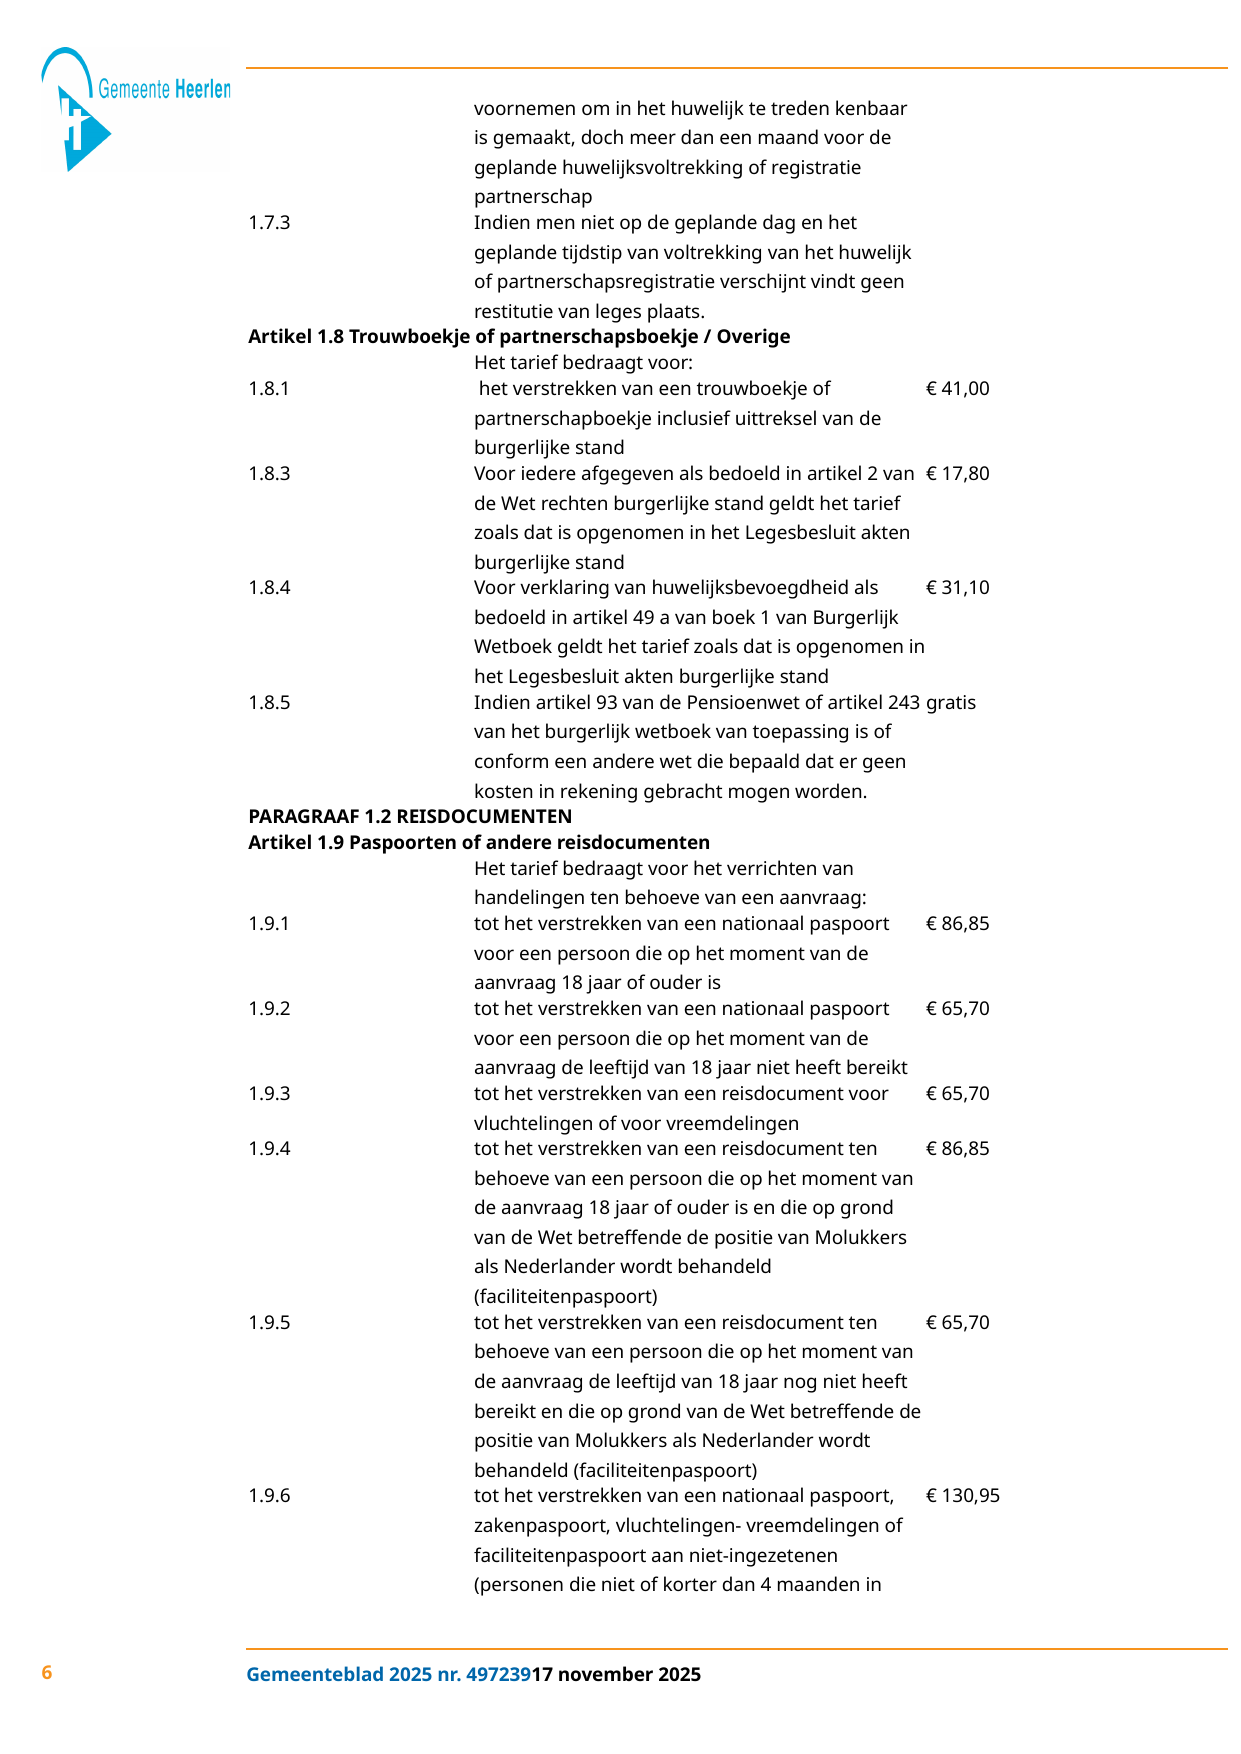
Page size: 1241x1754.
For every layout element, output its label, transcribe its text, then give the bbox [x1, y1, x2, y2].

table_cell 1.8.5 [248, 689, 474, 803]
table_cell Het tarief bedraagt voor het verrichten van handelingen ten behoeve van een aanvraag: [474, 855, 926, 910]
table_cell [926, 855, 1152, 910]
table_cell € 65,70 [926, 1309, 1152, 1483]
table_cell 1.9.5 [248, 1309, 474, 1483]
table_cell [926, 95, 1152, 209]
table_cell € 65,70 [926, 1080, 1152, 1135]
table_cell tot het verstrekken van een reisdocument voor vluchtelingen of voor vreemdelingen [474, 1080, 926, 1135]
table_cell tot het verstrekken van een reisdocument ten behoeve van een persoon die op het moment van de aanvraag 18 jaar of ouder is en die op grond van de Wet betreffende de positie van Molukkers als Nederlander wordt behandeld (faciliteitenpaspoort) [474, 1135, 926, 1309]
table_cell Voor verklaring van huwelijksbevoegdheid als bedoeld in artikel 49 a van boek 1 van Burgerlijk Wetboek geldt het tarief zoals dat is opgenomen in het Legesbesluit akten burgerlijke stand [474, 575, 926, 689]
table_cell Indien artikel 93 van de Pensioenwet of artikel 243 van het burgerlijk wetboek van toepassing is of conform een andere wet die bepaald dat er geen kosten in rekening gebracht mogen worden. [474, 689, 926, 803]
table_cell voornemen om in het huwelijk te treden kenbaar is gemaakt, doch meer dan een maand voor de geplande huwelijksvoltrekking of registratie partnerschap [474, 95, 926, 209]
table_cell 1.9.3 [248, 1080, 474, 1135]
table_cell [926, 209, 1152, 324]
table_cell Voor iedere afgegeven als bedoeld in artikel 2 van de Wet rechten burgerlijke stand geldt het tarief zoals dat is opgenomen in het Legesbesluit akten burgerlijke stand [474, 460, 926, 574]
table_cell Artikel 1.8 Trouwboekje of partnerschapsboekje / Overige [248, 324, 1152, 349]
table_cell PARAGRAAF 1.2 REISDOCUMENTEN [248, 804, 1152, 829]
table_cell gratis [926, 689, 1152, 803]
table_cell € 31,10 [926, 575, 1152, 689]
table_cell [926, 350, 1152, 375]
table_cell 1.8.1 [248, 375, 474, 460]
table_cell het verstrekken van een trouwboekje of partnerschapboekje inclusief uittreksel van de burgerlijke stand [474, 375, 926, 460]
table_cell € 41,00 [926, 375, 1152, 460]
picture [41, 47, 231, 172]
table_cell tot het verstrekken van een nationaal paspoort voor een persoon die op het moment van de aanvraag 18 jaar of ouder is [474, 910, 926, 995]
table_cell 1.9.2 [248, 995, 474, 1080]
table_cell 1.7.3 [248, 209, 474, 324]
table_cell € 65,70 [926, 995, 1152, 1080]
table_cell € 130,95 [926, 1483, 1152, 1597]
table_cell 1.8.3 [248, 460, 474, 574]
table_cell Het tarief bedraagt voor: [474, 350, 926, 375]
table_cell € 86,85 [926, 1135, 1152, 1309]
table_cell Indien men niet op de geplande dag en het geplande tijdstip van voltrekking van het huwelijk of partnerschapsregistratie verschijnt vindt geen restitutie van leges plaats. [474, 209, 926, 324]
table_cell tot het verstrekken van een reisdocument ten behoeve van een persoon die op het moment van de aanvraag de leeftijd van 18 jaar nog niet heeft bereikt en die op grond van de Wet betreffende de positie van Molukkers als Nederlander wordt behandeld (faciliteitenpaspoort) [474, 1309, 926, 1483]
table_cell € 17,80 [926, 460, 1152, 574]
table_cell 1.9.4 [248, 1135, 474, 1309]
table_cell [248, 350, 474, 375]
table_cell Artikel 1.9 Paspoorten of andere reisdocumenten [248, 829, 1152, 855]
picture [41, 47, 59, 70]
table_cell [248, 95, 474, 209]
table_cell 1.8.4 [248, 575, 474, 689]
table_cell tot het verstrekken van een nationaal paspoort, zakenpaspoort, vluchtelingen- vreemdelingen of faciliteitenpaspoort aan niet-ingezetenen (personen die niet of korter dan 4 maanden in [474, 1483, 926, 1597]
table_cell 1.9.6 [248, 1483, 474, 1597]
table_cell [248, 855, 474, 910]
table_cell € 86,85 [926, 910, 1152, 995]
table_cell tot het verstrekken van een nationaal paspoort voor een persoon die op het moment van de aanvraag de leeftijd van 18 jaar niet heeft bereikt [474, 995, 926, 1080]
table_cell 1.9.1 [248, 910, 474, 995]
